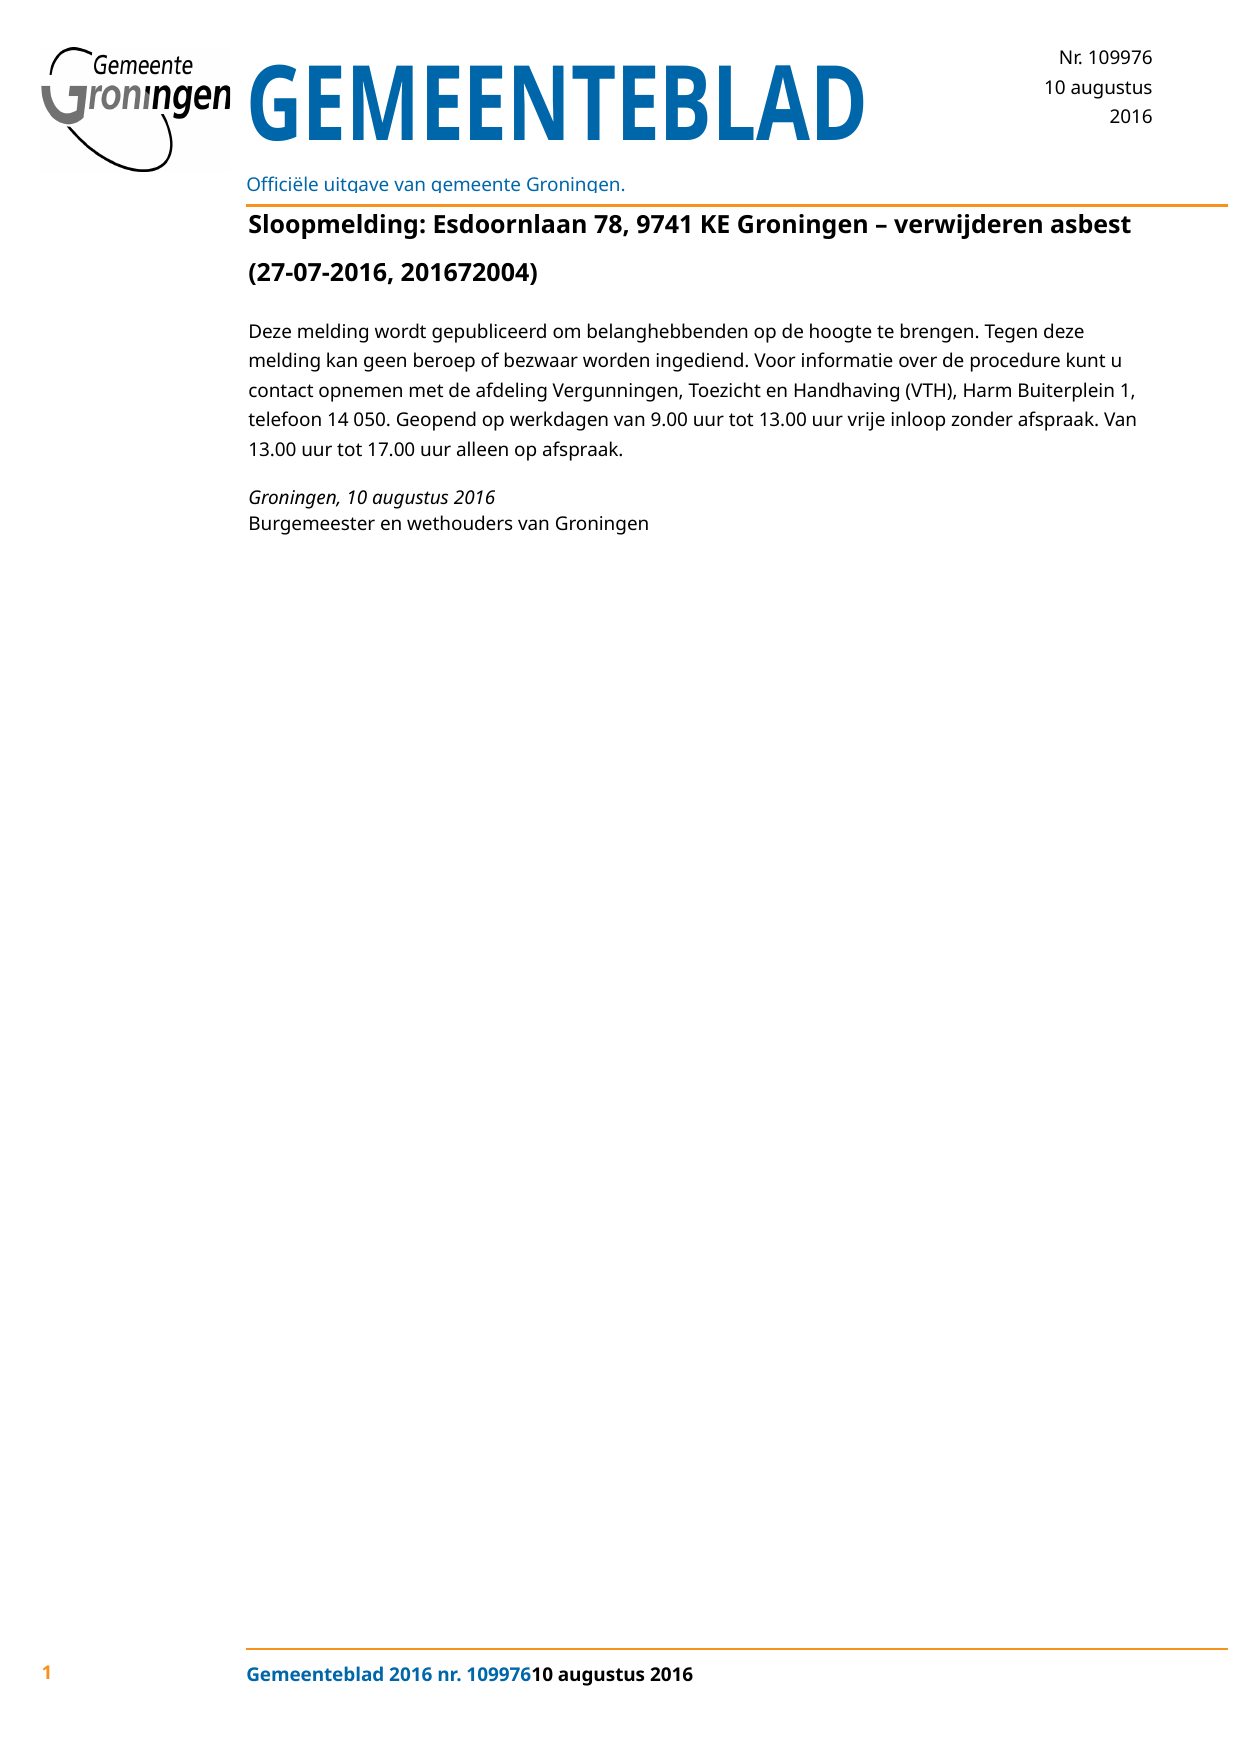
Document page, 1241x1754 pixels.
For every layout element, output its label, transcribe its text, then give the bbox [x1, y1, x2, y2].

text Burgemeester en wethouders van Groningen [248, 510, 1152, 536]
text Sloopmelding: Esdoornlaan 78, 9741 KE Groningen – verwijderen asbest (27-07-2016, 201672004) [248, 207, 1152, 288]
text Groningen, 10 augustus 2016 [248, 484, 1152, 510]
text Deze melding wordt gepubliceerd om belanghebbenden op de hoogte te brengen. Tegen deze melding kan geen beroep of bezwaar worden ingediend. Voor informatie over de procedure kunt u contact opnemen met de afdeling Vergunningen, Toezicht en Handhaving (VTH), Harm Buiterplein 1, telefoon 14 050. Geopend op werkdagen van 9.00 uur tot 13.00 uur vrije inloop zonder afspraak. Van 13.00 uur tot 17.00 uur alleen op afspraak. [248, 318, 1152, 462]
picture [41, 47, 231, 172]
